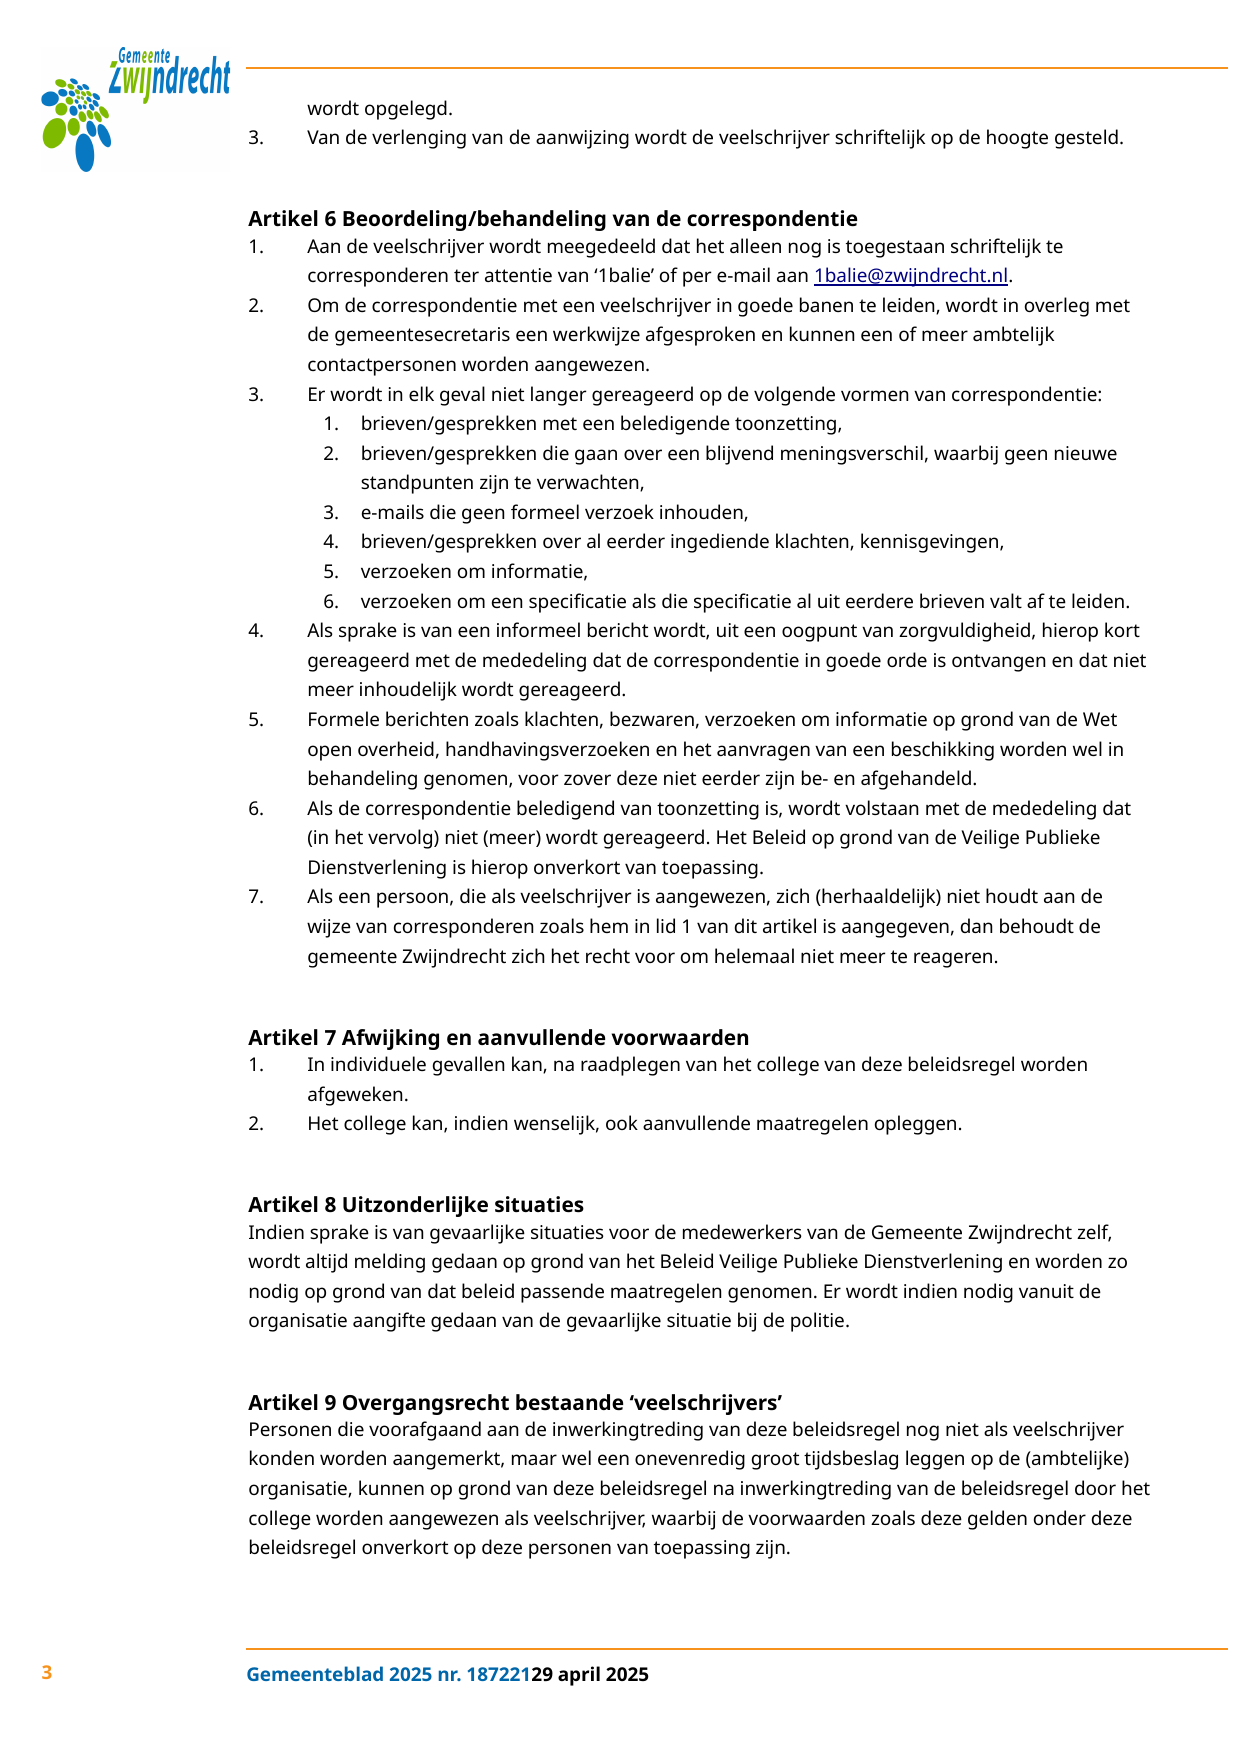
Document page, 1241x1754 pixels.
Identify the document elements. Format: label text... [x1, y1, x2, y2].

list Er wordt in elk geval niet langer gereageerd op de volgende vormen van correspondentie: [248, 381, 1152, 406]
list brieven/gesprekken met een beledigende toonzetting, [323, 410, 1152, 436]
list brieven/gesprekken over al eerder ingediende klachten, kennisgevingen, [323, 529, 1152, 554]
list Formele berichten zoals klachten, bezwaren, verzoeken om informatie op grond van de Wet open overheid, handhavingsverzoeken en het aanvragen van een beschikking worden wel in behandeling genomen, voor zover deze niet eerder zijn be- en afgehandeld. [248, 706, 1152, 791]
list verzoeken om informatie, [323, 558, 1152, 584]
list verzoeken om een specificatie als die specificatie al uit eerdere brieven valt af te leiden. [323, 588, 1152, 613]
list Om de correspondentie met een veelschrijver in goede banen te leiden, wordt in overleg met de gemeentesecretaris een werkwijze afgesproken en kunnen een of meer ambtelijk contactpersonen worden aangewezen. [248, 292, 1152, 377]
text Artikel 7 Afwijking en aanvullende voorwaarden [248, 1023, 1152, 1051]
text Artikel 9 Overgangsrecht bestaande ‘veelschrijvers’ [248, 1388, 1152, 1416]
list brieven/gesprekken die gaan over een blijvend meningsverschil, waarbij geen nieuwe standpunten zijn te verwachten, [323, 440, 1152, 495]
text Indien sprake is van gevaarlijke situaties voor de medewerkers van de Gemeente Zwijndrecht zelf, wordt altijd melding gedaan op grond van het Beleid Veilige Publieke Dienstverlening en worden zo nodig op grond van dat beleid passende maatregelen genomen. Er wordt indien nodig vanuit de organisatie aangifte gedaan van de gevaarlijke situatie bij de politie. [248, 1219, 1152, 1333]
list Aan de veelschrijver wordt meegedeeld dat het alleen nog is toegestaan schriftelijk te corresponderen ter attentie van ‘1balie’ of per e-mail aan 1balie@zwijndrecht.nl. [248, 233, 1152, 288]
text Personen die voorafgaand aan de inwerkingtreding van deze beleidsregel nog niet als veelschrijver konden worden aangemerkt, maar wel een onevenredig groot tijdsbeslag leggen op de (ambtelijke) organisatie, kunnen op grond van deze beleidsregel na inwerkingtreding van de beleidsregel door het college worden aangewezen als veelschrijver, waarbij de voorwaarden zoals deze gelden onder deze beleidsregel onverkort op deze personen van toepassing zijn. [248, 1416, 1152, 1560]
list Als de correspondentie beledigend van toonzetting is, wordt volstaan met de mededeling dat (in het vervolg) niet (meer) wordt gereageerd. Het Beleid op grond van de Veilige Publieke Dienstverlening is hierop onverkort van toepassing. [248, 795, 1152, 880]
list wordt opgelegd. [248, 95, 1152, 121]
list e-mails die geen formeel verzoek inhouden, [323, 499, 1152, 525]
list In individuele gevallen kan, na raadplegen van het college van deze beleidsregel worden afgeweken. [248, 1051, 1152, 1107]
picture [41, 47, 231, 172]
list Van de verlenging van de aanwijzing wordt de veelschrijver schriftelijk op de hoogte gesteld. [248, 124, 1152, 150]
text Artikel 6 Beoordeling/behandeling van de correspondentie [248, 204, 1152, 233]
list Als sprake is van een informeel bericht wordt, uit een oogpunt van zorgvuldigheid, hierop kort gereageerd met de mededeling dat de correspondentie in goede orde is ontvangen en dat niet meer inhoudelijk wordt gereageerd. [248, 617, 1152, 702]
list Het college kan, indien wenselijk, ook aanvullende maatregelen opleggen. [248, 1110, 1152, 1136]
text Artikel 8 Uitzonderlijke situaties [248, 1190, 1152, 1219]
list Als een persoon, die als veelschrijver is aangewezen, zich (herhaaldelijk) niet houdt aan de wijze van corresponderen zoals hem in lid 1 van dit artikel is aangegeven, dan behoudt de gemeente Zwijndrecht zich het recht voor om helemaal niet meer te reageren. [248, 884, 1152, 968]
